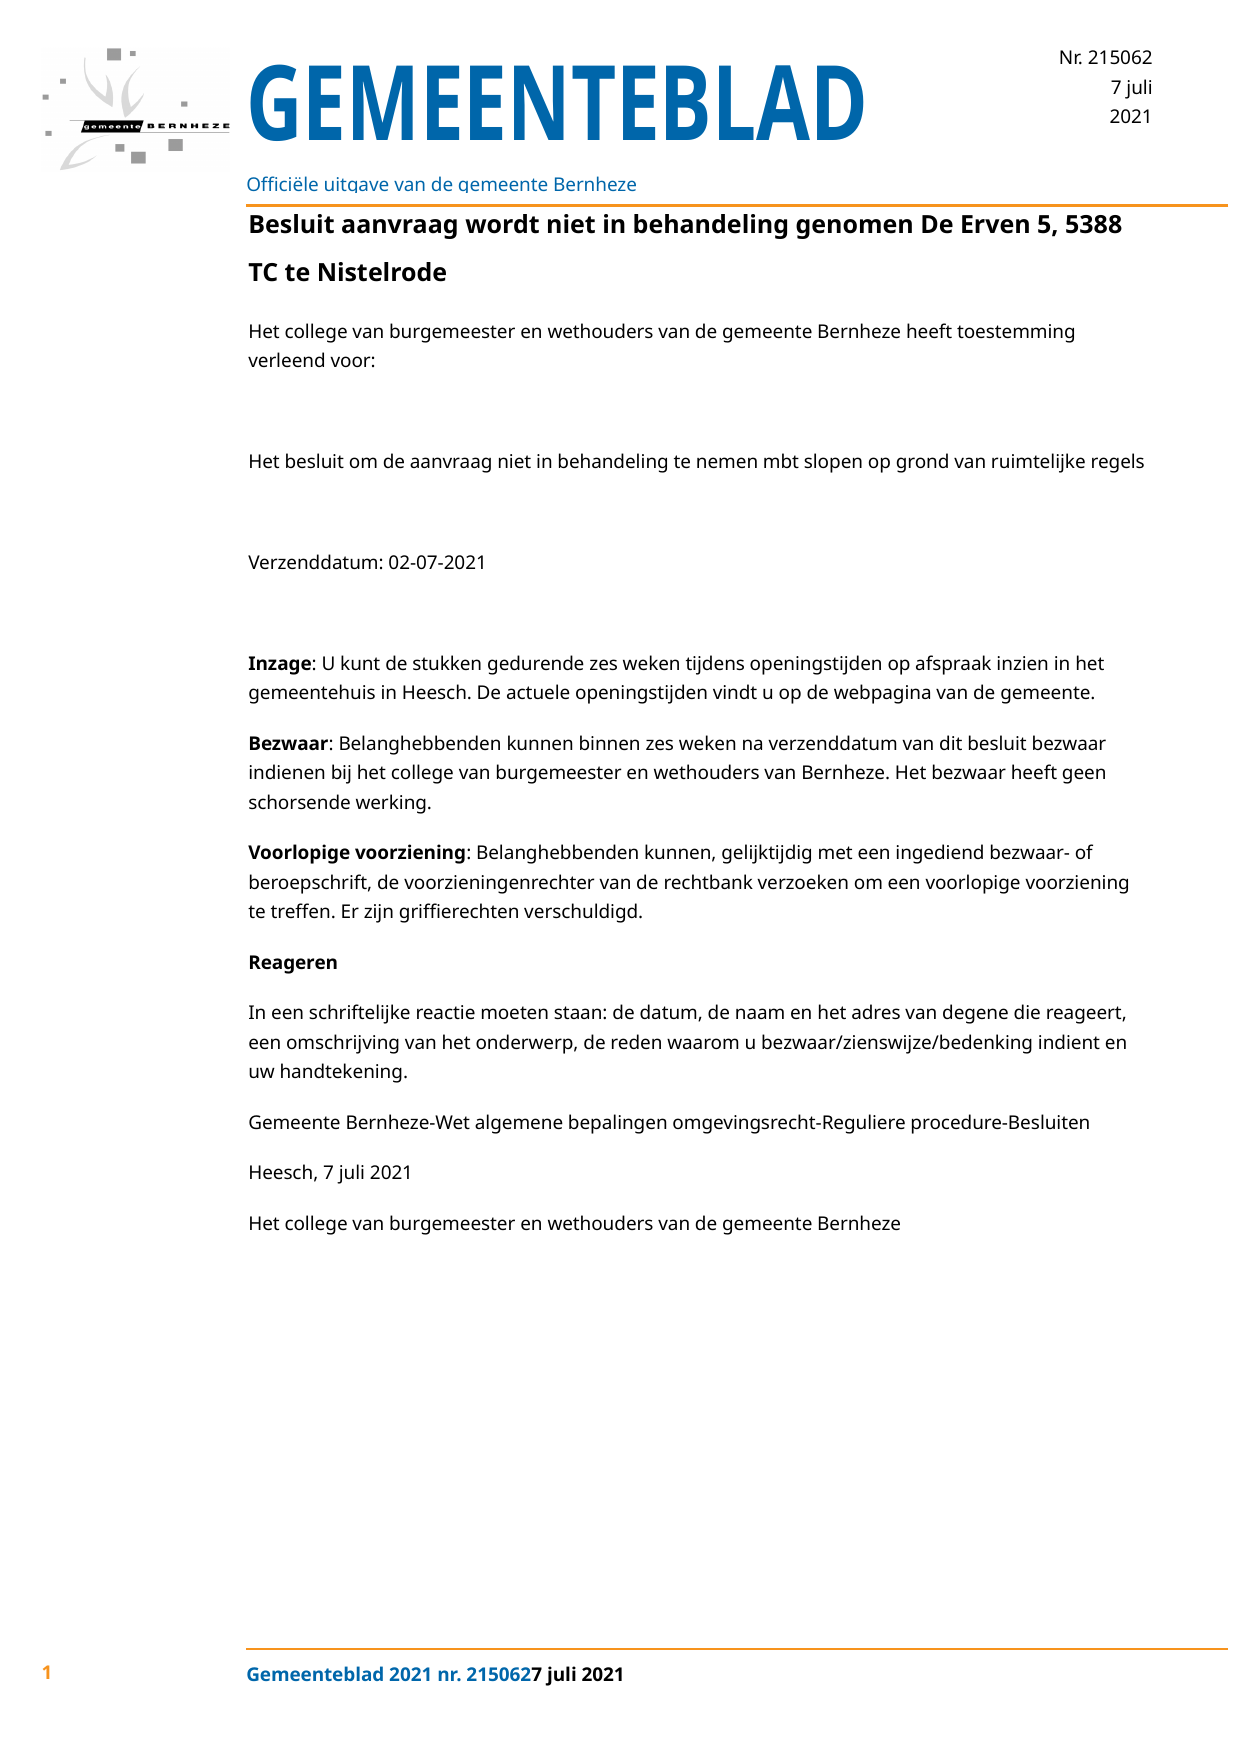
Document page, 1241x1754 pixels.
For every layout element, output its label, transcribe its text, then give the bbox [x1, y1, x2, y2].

picture [41, 47, 231, 172]
text Het besluit om de aanvraag niet in behandeling te nemen mbt slopen op grond van ruimtelijke regels [248, 448, 1152, 474]
text Het college van burgemeester en wethouders van de gemeente Bernheze [248, 1210, 1152, 1236]
text Reageren [248, 949, 1152, 975]
text Gemeente Bernheze-Wet algemene bepalingen omgevingsrecht-Reguliere procedure-Besluiten [248, 1109, 1152, 1135]
text Bezwaar: Belanghebbenden kunnen binnen zes weken na verzenddatum van dit besluit bezwaar indienen bij het college van burgemeester en wethouders van Bernheze. Het bezwaar heeft geen schorsende werking. [248, 730, 1152, 815]
text Verzenddatum: 02-07-2021 [248, 549, 1152, 575]
text Voorlopige voorziening: Belanghebbenden kunnen, gelijktijdig met een ingediend bezwaar- of beroepschrift, de voorzieningenrechter van de rechtbank verzoeken om een voorlopige voorziening te treffen. Er zijn griffierechten verschuldigd. [248, 839, 1152, 924]
text Het college van burgemeester en wethouders van de gemeente Bernheze heeft toestemming verleend voor: [248, 318, 1152, 373]
text Besluit aanvraag wordt niet in behandeling genomen De Erven 5, 5388 TC te Nistelrode [248, 207, 1152, 288]
text Heesch, 7 juli 2021 [248, 1159, 1152, 1185]
text Inzage: U kunt de stukken gedurende zes weken tijdens openingstijden op afspraak inzien in het gemeentehuis in Heesch. De actuele openingstijden vindt u op de webpagina van de gemeente. [248, 650, 1152, 705]
text In een schriftelijke reactie moeten staan: de datum, de naam en het adres van degene die reageert, een omschrijving van het onderwerp, de reden waarom u bezwaar/zienswijze/bedenking indient en uw handtekening. [248, 999, 1152, 1084]
